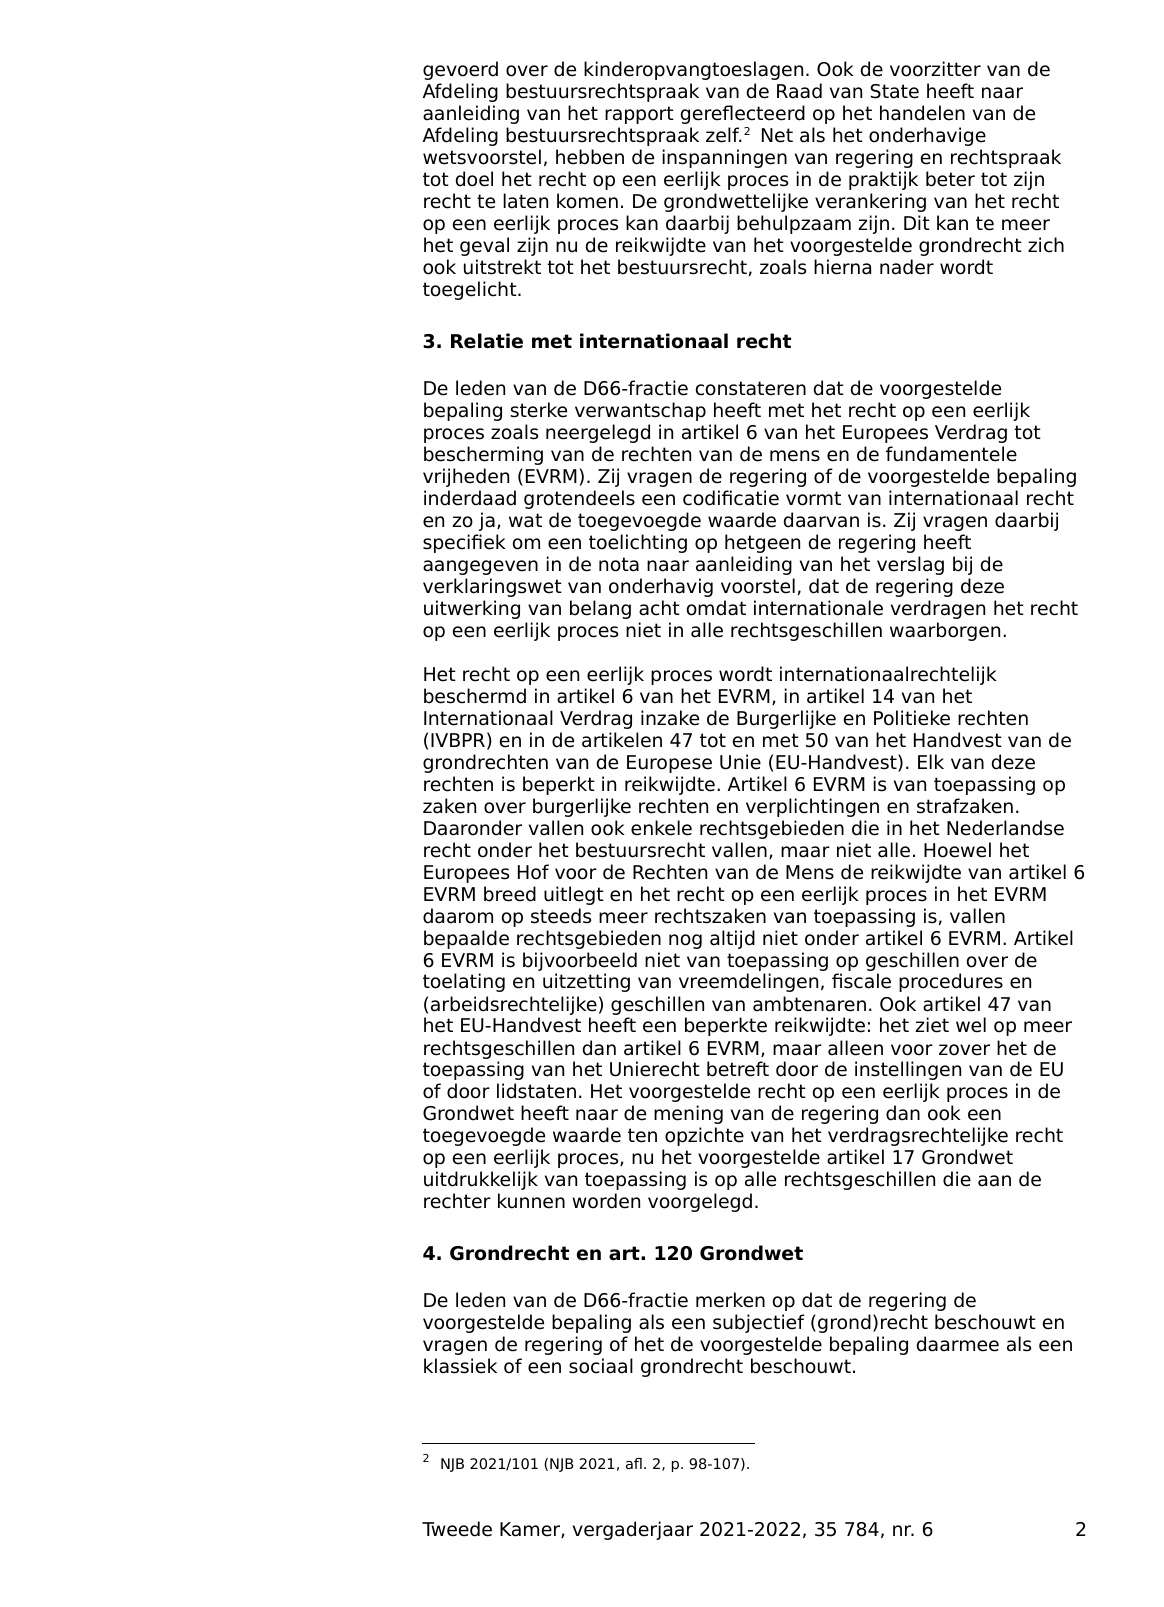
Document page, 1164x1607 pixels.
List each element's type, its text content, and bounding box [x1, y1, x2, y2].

subtitle 4. Grondrecht en art. 120 Grondwet [422, 1243, 1087, 1265]
subtitle 3. Relatie met internationaal recht [422, 331, 1087, 353]
text gevoerd over de kinderopvangtoeslagen. Ook de voorzitter van de Afdeling bestuursrechtspraak van de Raad van State heeft naar aanleiding van het rapport gereflecteerd op het handelen van de Afdeling bestuursrechtspraak zelf. Net als het onderhavige wetsvoorstel, hebben de inspanningen van regering en rechtspraak tot doel het recht op een eerlijk proces in de praktijk beter tot zijn recht te laten komen. De grondwettelijke verankering van het recht op een eerlijk proces kan daarbij behulpzaam zijn. Dit kan te meer het geval zijn nu de reikwijdte van het voorgestelde grondrecht zich ook uitstrekt tot het bestuursrecht, zoals hierna nader wordt toegelicht. [422, 59, 1087, 301]
text De leden van de D66-fractie constateren dat de voorgestelde bepaling sterke verwantschap heeft met het recht op een eerlijk proces zoals neergelegd in artikel 6 van het Europees Verdrag tot bescherming van de rechten van de mens en de fundamentele vrijheden (EVRM). Zij vragen de regering of de voorgestelde bepaling inderdaad grotendeels een codificatie vormt van internationaal recht en zo ja, wat de toegevoegde waarde daarvan is. Zij vragen daarbij specifiek om een toelichting op hetgeen de regering heeft aangegeven in de nota naar aanleiding van het verslag bij de verklaringswet van onderhavig voorstel, dat de regering deze uitwerking van belang acht omdat internationale verdragen het recht op een eerlijk proces niet in alle rechtsgeschillen waarborgen. [422, 378, 1087, 642]
text NJB 2021/101 (NJB 2021, afl. 2, p. 98-107). [422, 1452, 1087, 1474]
text De leden van de D66-fractie merken op dat de regering de voorgestelde bepaling als een subjectief (grond)recht beschouwt en vragen de regering of het de voorgestelde bepaling daarmee als een klassiek of een sociaal grondrecht beschouwt. [422, 1290, 1087, 1378]
text Het recht op een eerlijk proces wordt internationaalrechtelijk beschermd in artikel 6 van het EVRM, in artikel 14 van het Internationaal Verdrag inzake de Burgerlijke en Politieke rechten (IVBPR) en in de artikelen 47 tot en met 50 van het Handvest van de grondrechten van de Europese Unie (EU-Handvest). Elk van deze rechten is beperkt in reikwijdte. Artikel 6 EVRM is van toepassing op zaken over burgerlijke rechten en verplichtingen en strafzaken. Daaronder vallen ook enkele rechtsgebieden die in het Nederlandse recht onder het bestuursrecht vallen, maar niet alle. Hoewel het Europees Hof voor de Rechten van de Mens de reikwijdte van artikel 6 EVRM breed uitlegt en het recht op een eerlijk proces in het EVRM daarom op steeds meer rechtszaken van toepassing is, vallen bepaalde rechtsgebieden nog altijd niet onder artikel 6 EVRM. Artikel 6 EVRM is bijvoorbeeld niet van toepassing op geschillen over de toelating en uitzetting van vreemdelingen, fiscale procedures en (arbeidsrechtelijke) geschillen van ambtenaren. Ook artikel 47 van het EU-Handvest heeft een beperkte reikwijdte: het ziet wel op meer rechtsgeschillen dan artikel 6 EVRM, maar alleen voor zover het de toepassing van het Unierecht betreft door de instellingen van de EU of door lidstaten. Het voorgestelde recht op een eerlijk proces in de Grondwet heeft naar de mening van de regering dan ook een toegevoegde waarde ten opzichte van het verdragsrechtelijke recht op een eerlijk proces, nu het voorgestelde artikel 17 Grondwet uitdrukkelijk van toepassing is op alle rechtsgeschillen die aan de rechter kunnen worden voorgelegd. [422, 664, 1087, 1213]
